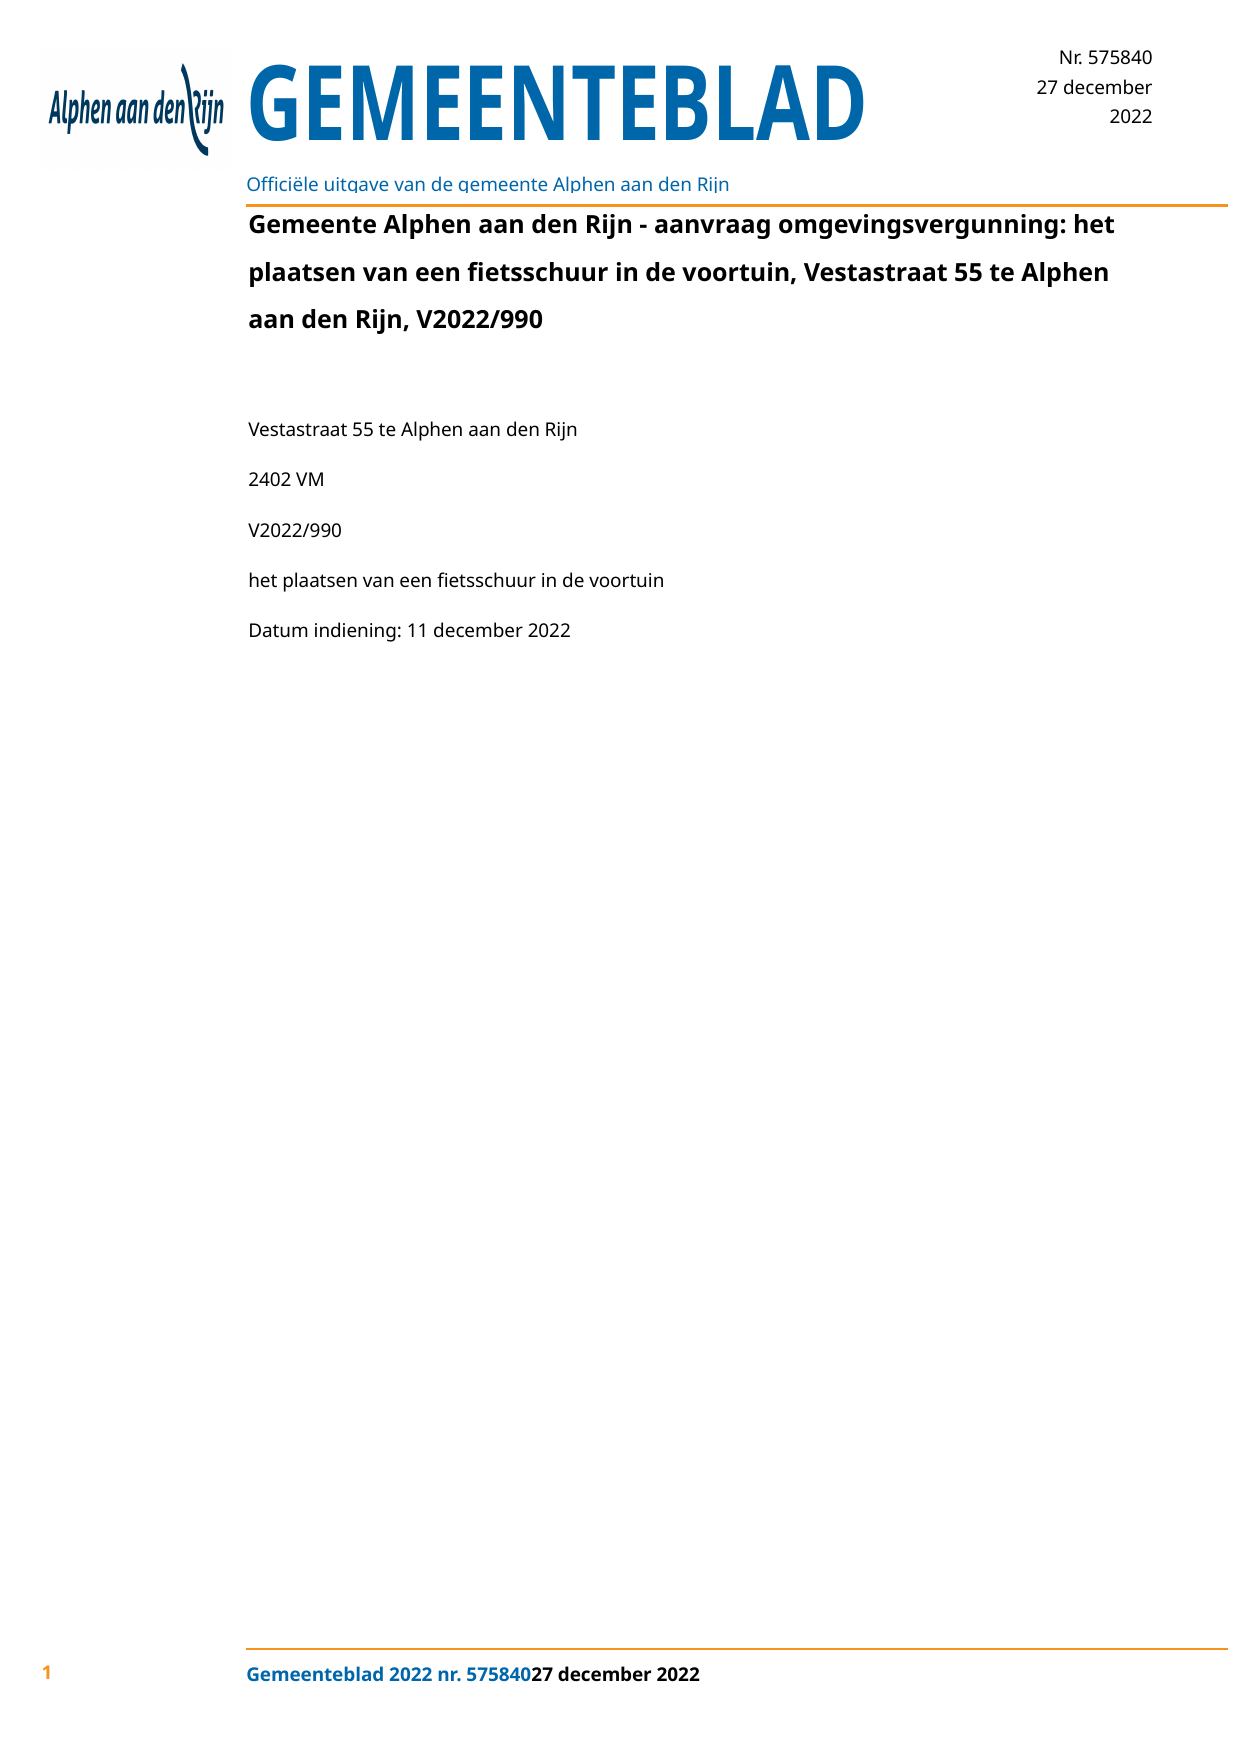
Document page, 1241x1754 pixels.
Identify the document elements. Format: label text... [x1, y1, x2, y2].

text 2402 VM [248, 466, 1152, 492]
text Gemeente Alphen aan den Rijn - aanvraag omgevingsvergunning: het plaatsen van een fietsschuur in de voortuin, Vestastraat 55 te Alphen aan den Rijn, V2022/990 [248, 207, 1152, 336]
picture [41, 47, 231, 172]
text V2022/990 [248, 517, 1152, 542]
text het plaatsen van een fietsschuur in de voortuin [248, 567, 1152, 593]
text Vestastraat 55 te Alphen aan den Rijn [248, 416, 1152, 442]
text Datum indiening: 11 december 2022 [248, 618, 1152, 643]
